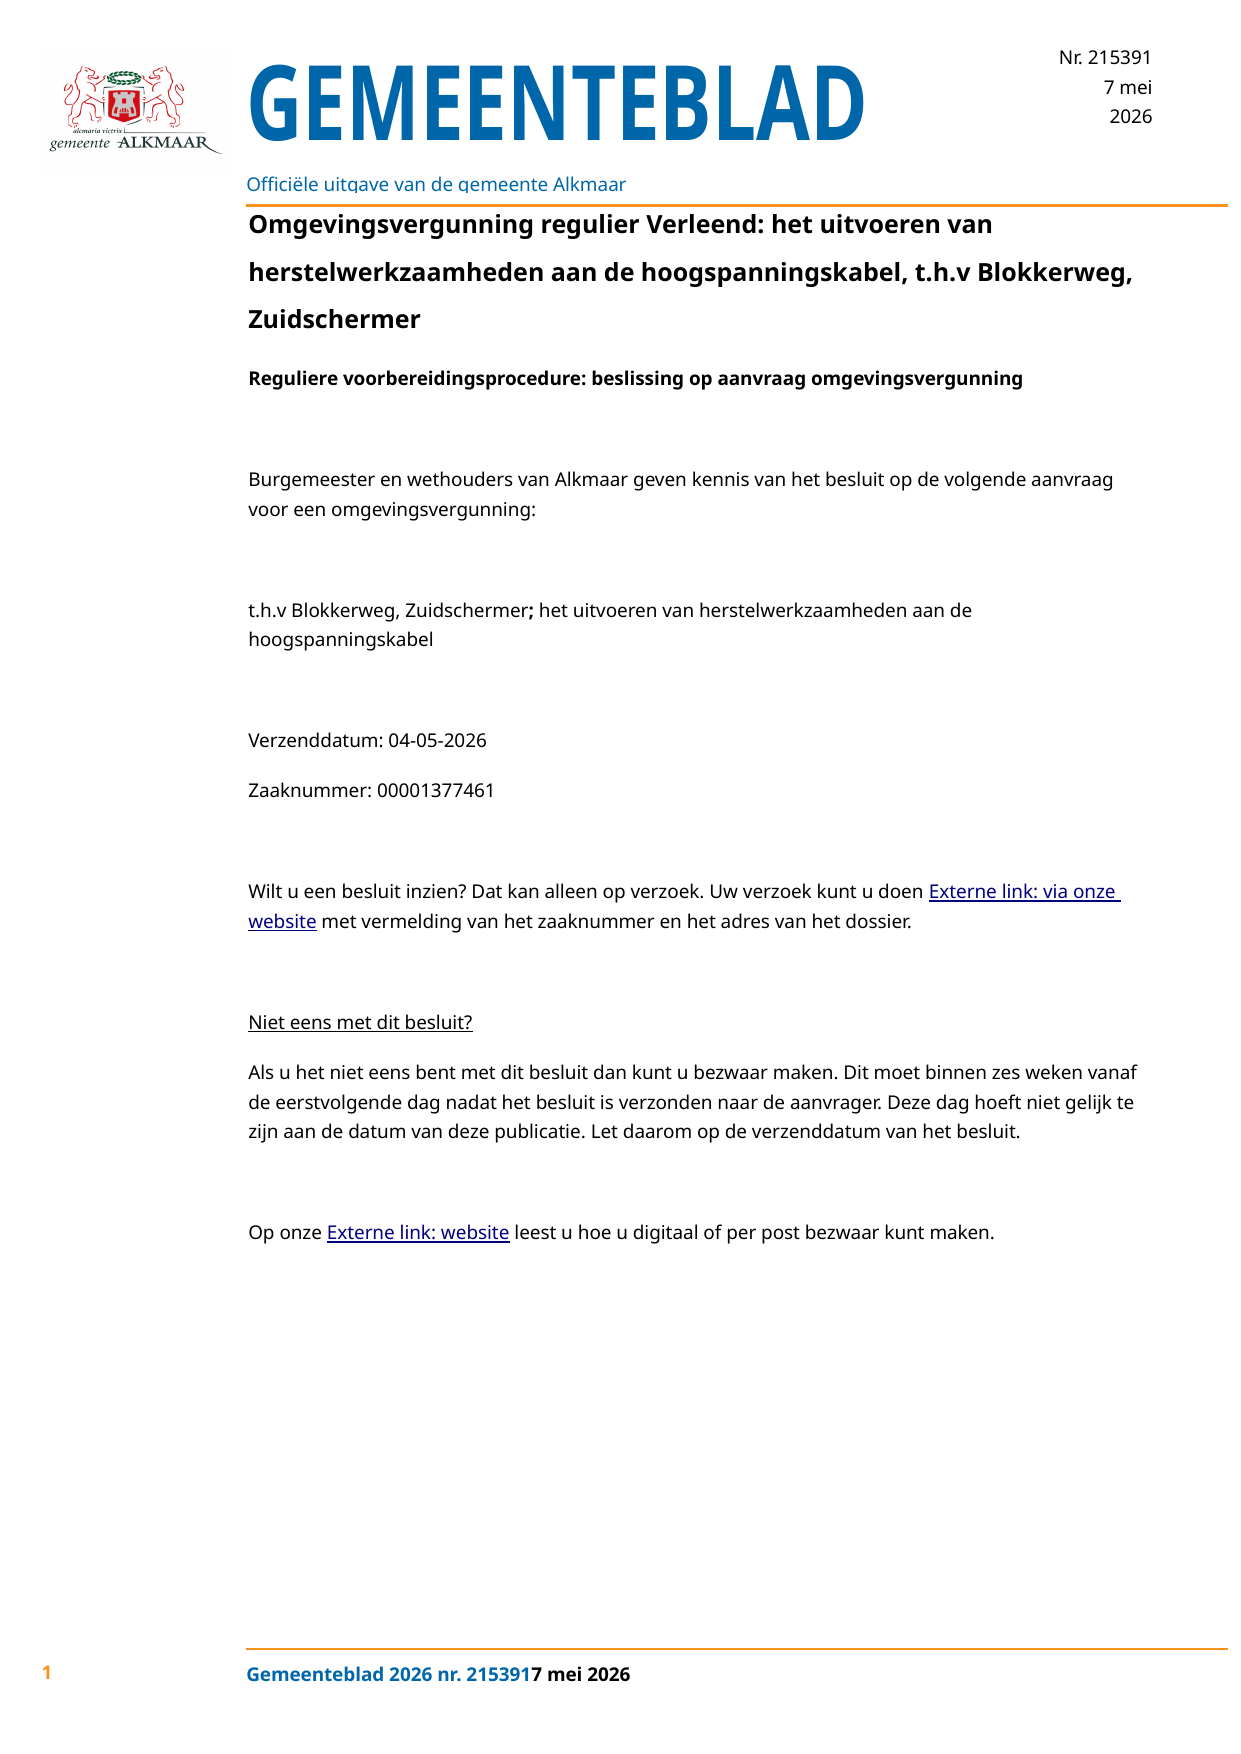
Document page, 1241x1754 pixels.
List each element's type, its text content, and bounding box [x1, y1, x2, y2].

text Verzenddatum: 04-05-2026 [248, 727, 1152, 753]
text Op onze Externe link: website leest u hoe u digitaal of per post bezwaar kunt maken. [248, 1219, 1152, 1245]
text Reguliere voorbereidingsprocedure: beslissing op aanvraag omgevingsvergunning [248, 366, 1152, 391]
text Omgevingsvergunning regulier Verleend: het uitvoeren van herstelwerkzaamheden aan de hoogspanningskabel, t.h.v Blokkerweg, Zuidschermer [248, 207, 1152, 336]
text Zaaknummer: 00001377461 [248, 778, 1152, 803]
text Niet eens met dit besluit? [248, 1009, 1152, 1034]
text t.h.v Blokkerweg, Zuidschermer; het uitvoeren van herstelwerkzaamheden aan de hoogspanningskabel [248, 597, 1152, 652]
text Als u het niet eens bent met dit besluit dan kunt u bezwaar maken. Dit moet binnen zes weken vanaf de eerstvolgende dag nadat het besluit is verzonden naar de aanvrager. Deze dag hoeft niet gelijk te zijn aan de datum van deze publicatie. Let daarom op de verzenddatum van het besluit. [248, 1059, 1152, 1144]
text Burgemeester en wethouders van Alkmaar geven kennis van het besluit op de volgende aanvraag voor een omgevingsvergunning: [248, 466, 1152, 522]
text Wilt u een besluit inzien? Dat kan alleen op verzoek. Uw verzoek kunt u doen Externe link: via onze website met vermelding van het zaaknummer en het adres van het dossier. [248, 878, 1152, 934]
picture [41, 47, 231, 172]
